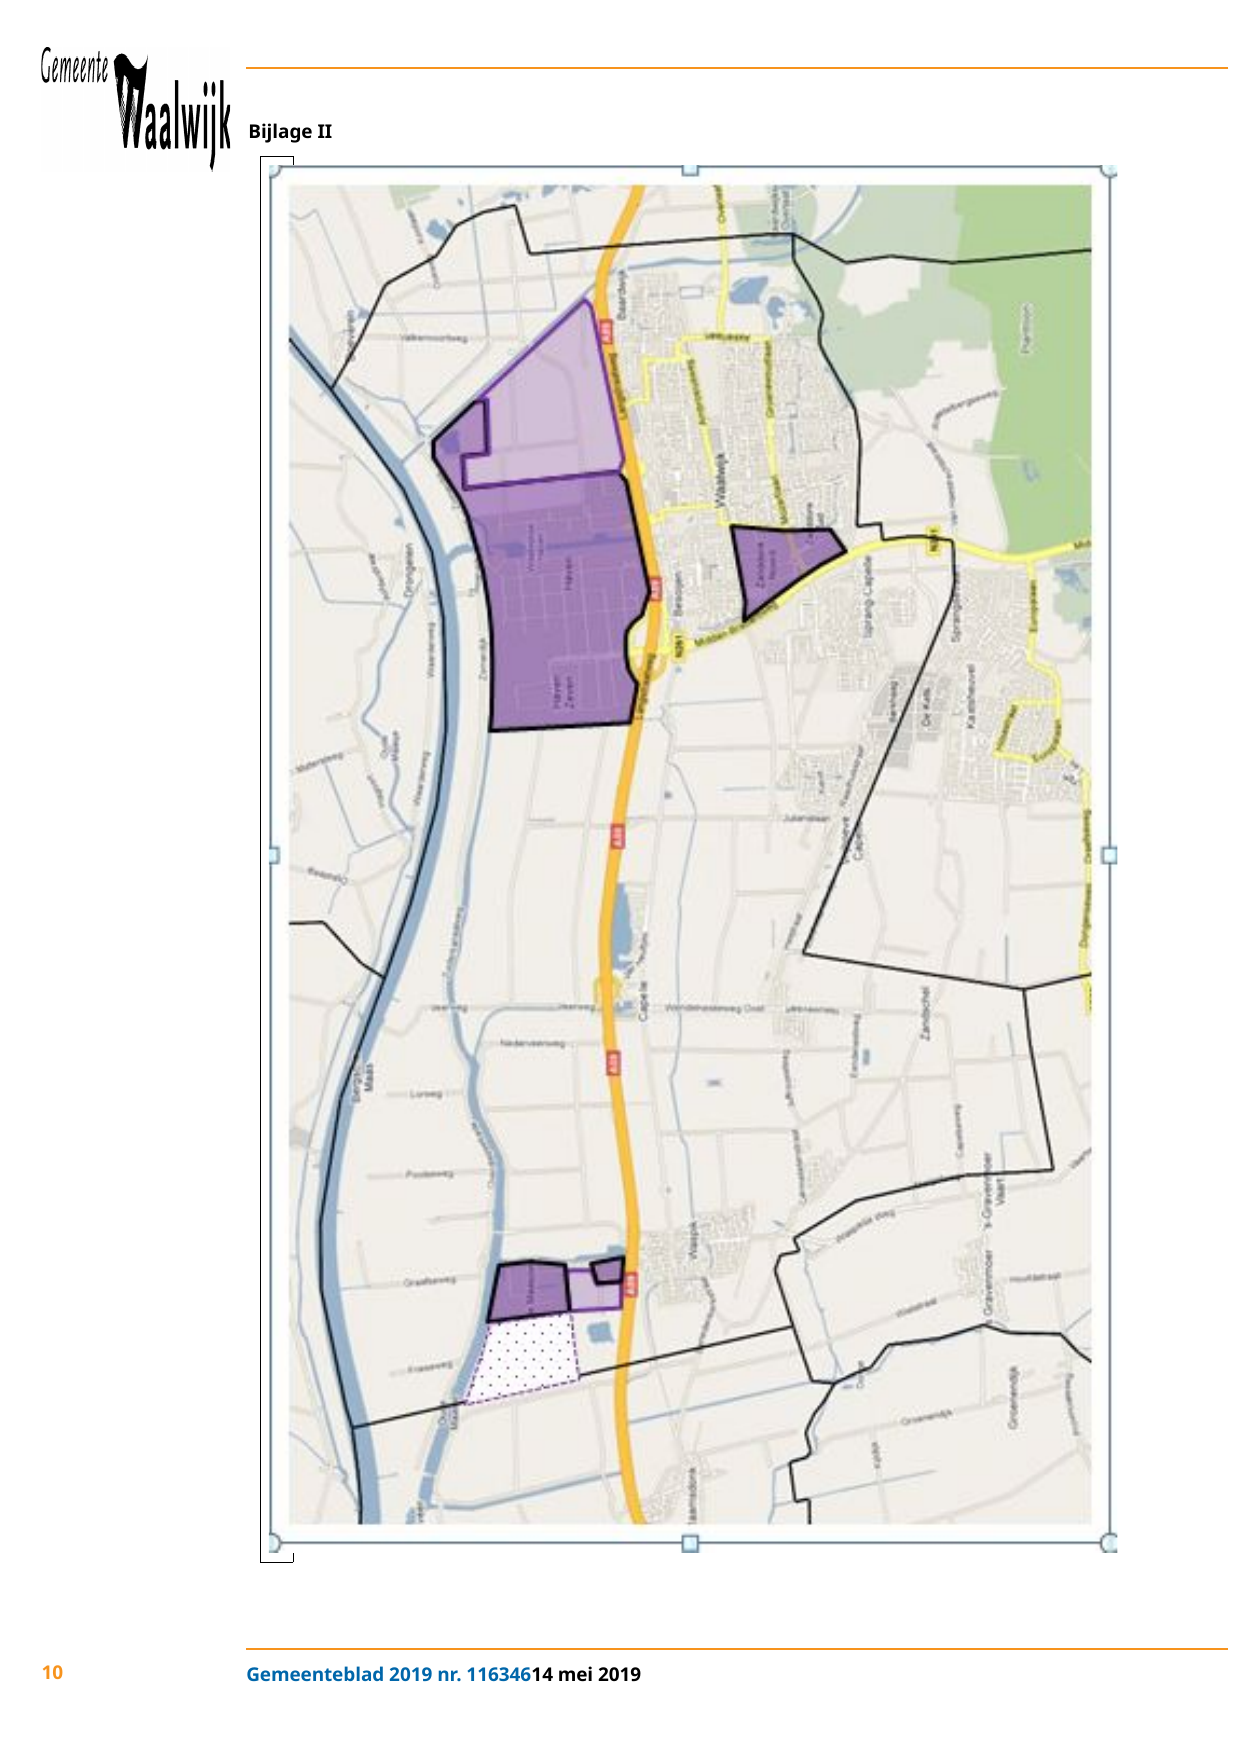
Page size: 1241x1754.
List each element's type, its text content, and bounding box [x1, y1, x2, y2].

picture [268, 165, 1118, 1553]
picture [41, 47, 231, 172]
text Bijlage II [248, 116, 1152, 144]
